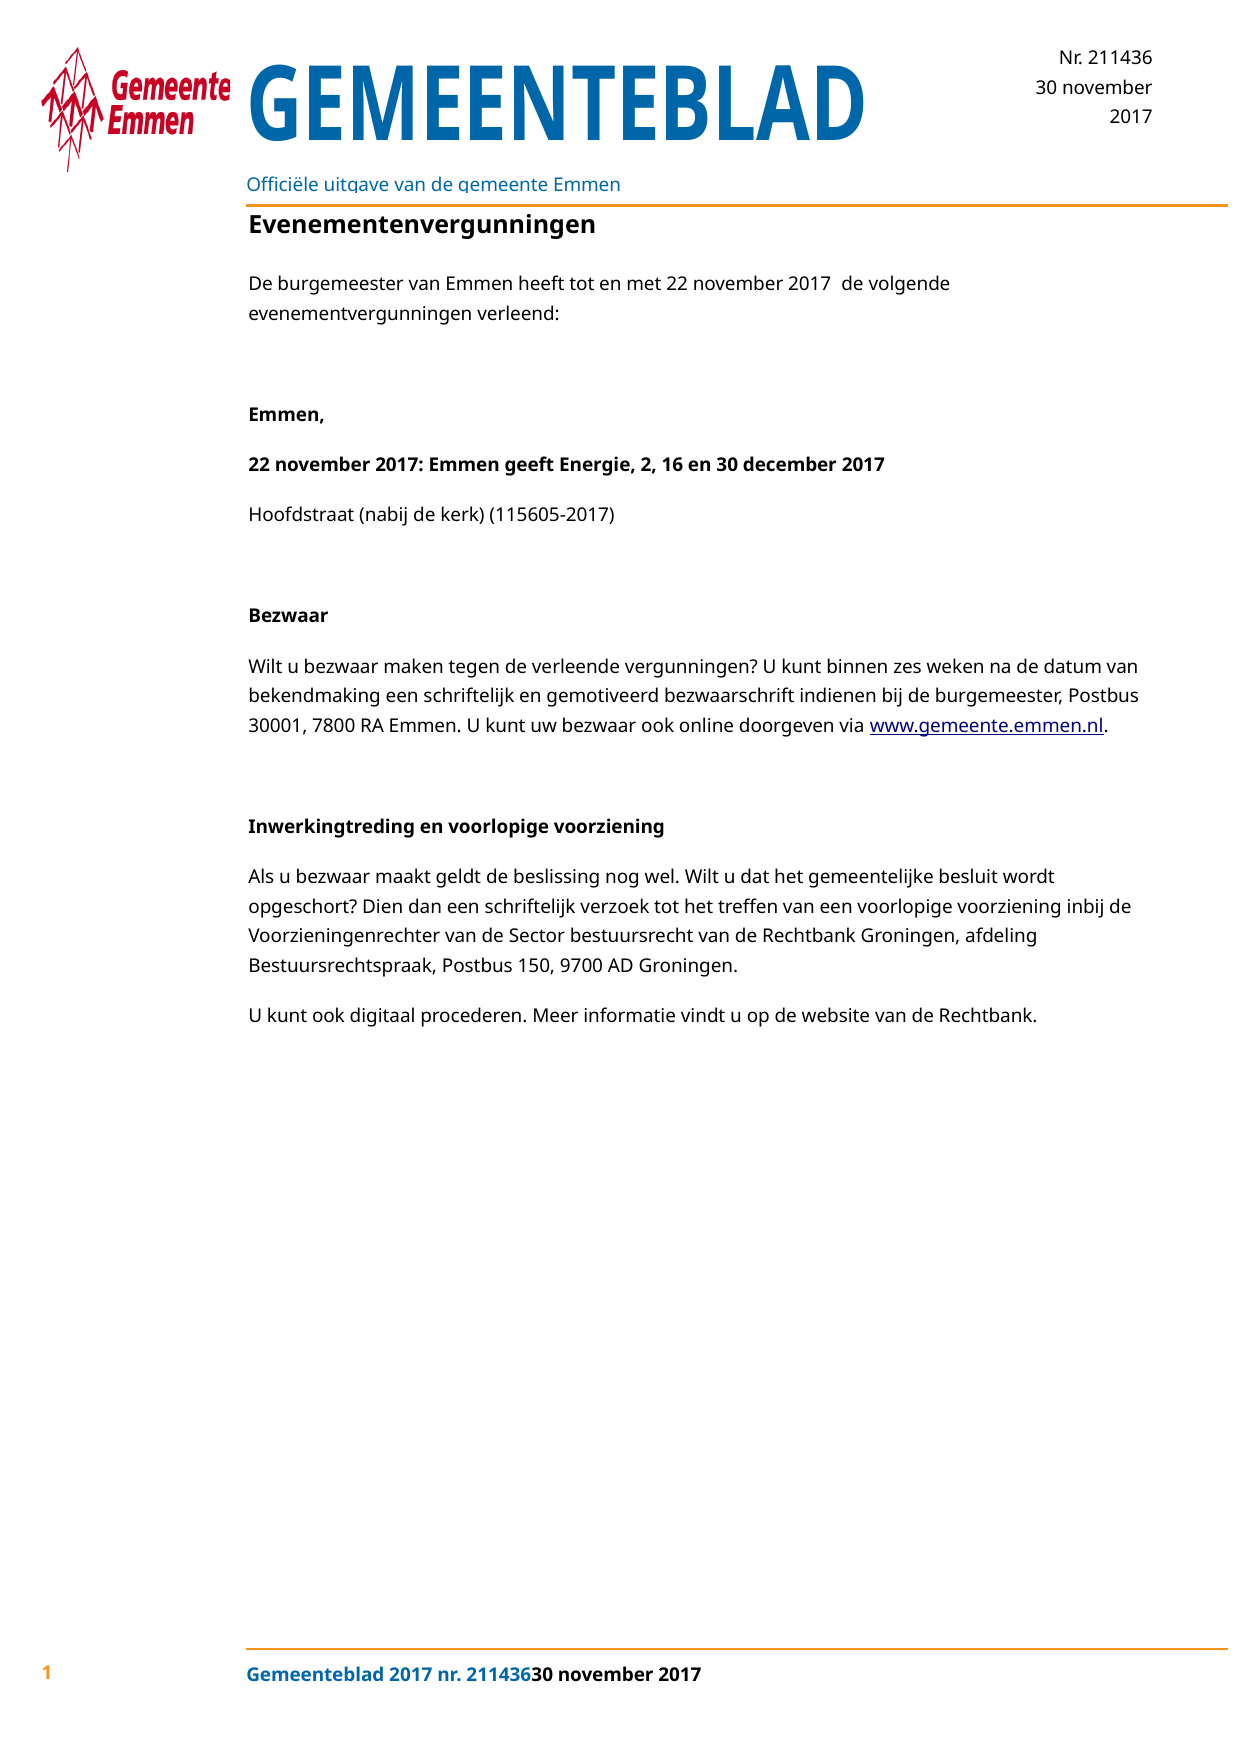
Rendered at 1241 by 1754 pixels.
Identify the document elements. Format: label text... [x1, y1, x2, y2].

text Als u bezwaar maakt geldt de beslissing nog wel. Wilt u dat het gemeentelijke besluit wordt opgeschort? Dien dan een schriftelijk verzoek tot het treffen van een voorlopige voorziening inbij de Voorzieningenrechter van de Sector bestuursrecht van de Rechtbank Groningen, afdeling Bestuursrechtspraak, Postbus 150, 9700 AD Groningen. [248, 863, 1152, 978]
text Emmen, [248, 401, 1152, 426]
text De burgemeester van Emmen heeft tot en met 22 november 2017 de volgende evenementvergunningen verleend: [248, 270, 1152, 326]
text 22 november 2017: Emmen geeft Energie, 2, 16 en 30 december 2017 [248, 451, 1152, 477]
text Wilt u bezwaar maken tegen de verleende vergunningen? U kunt binnen zes weken na de datum van bekendmaking een schriftelijk en gemotiveerd bezwaarschrift indienen bij de burgemeester, Postbus 30001, 7800 RA Emmen. U kunt uw bezwaar ook online doorgeven via www.gemeente.emmen.nl. [248, 653, 1152, 738]
text Inwerkingtreding en voorlopige voorziening [248, 813, 1152, 838]
text Evenementenvergunningen [248, 207, 1152, 241]
text U kunt ook digitaal procederen. Meer informatie vindt u op de website van de Rechtbank. [248, 1002, 1152, 1028]
text Bezwaar [248, 602, 1152, 628]
text Hoofdstraat (nabij de kerk) (115605-2017) [248, 502, 1152, 527]
picture [41, 47, 231, 172]
